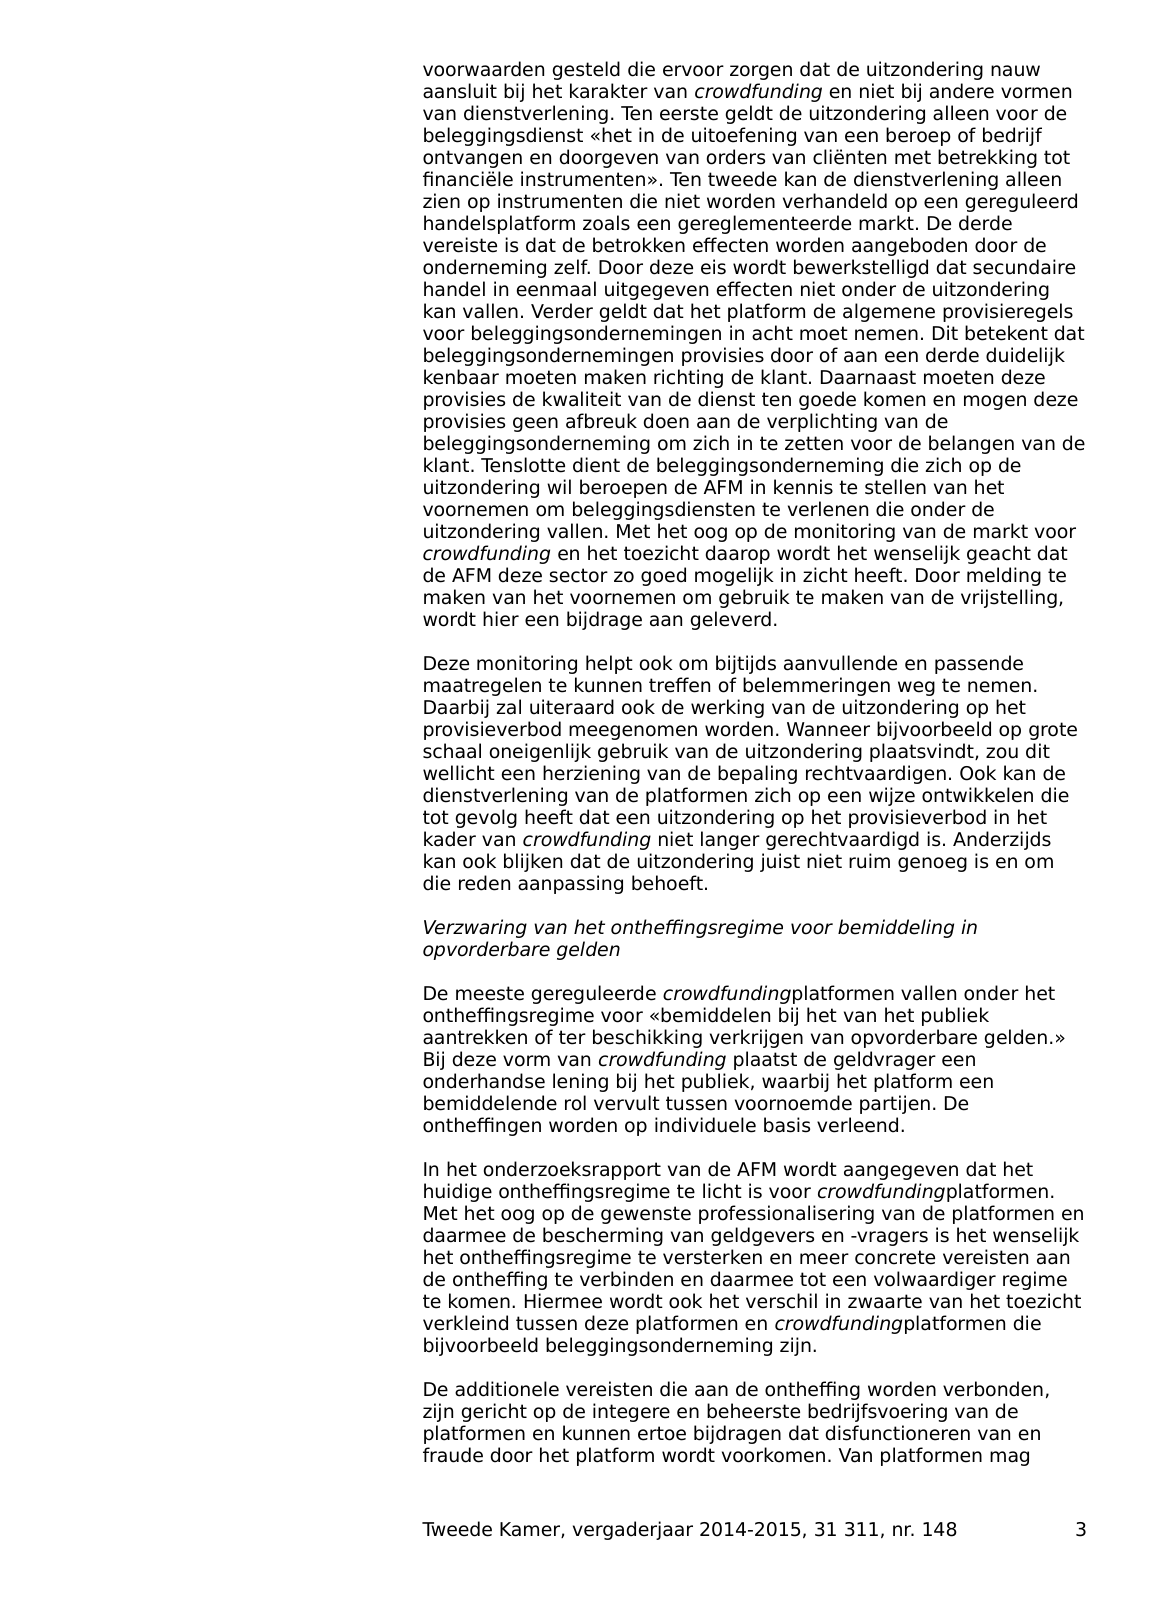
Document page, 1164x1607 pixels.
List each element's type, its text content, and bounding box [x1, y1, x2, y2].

text Deze monitoring helpt ook om bijtijds aanvullende en passende maatregelen te kunnen treffen of belemmeringen weg te nemen. Daarbij zal uiteraard ook de werking van de uitzondering op het provisieverbod meegenomen worden. Wanneer bijvoorbeeld op grote schaal oneigenlijk gebruik van de uitzondering plaatsvindt, zou dit wellicht een herziening van de bepaling rechtvaardigen. Ook kan de dienstverlening van de platformen zich op een wijze ontwikkelen die tot gevolg heeft dat een uitzondering op het provisieverbod in het kader van crowdfunding niet langer gerechtvaardigd is. Anderzijds kan ook blijken dat de uitzondering juist niet ruim genoeg is en om die reden aanpassing behoeft. [422, 653, 1087, 894]
subtitle Verzwaring van het ontheffingsregime voor bemiddeling in opvorderbare gelden [422, 917, 1087, 961]
text voorwaarden gesteld die ervoor zorgen dat de uitzondering nauw aansluit bij het karakter van crowdfunding en niet bij andere vormen van dienstverlening. Ten eerste geldt de uitzondering alleen voor de beleggingsdienst «het in de uitoefening van een beroep of bedrijf ontvangen en doorgeven van orders van cliënten met betrekking tot financiële instrumenten». Ten tweede kan de dienstverlening alleen zien op instrumenten die niet worden verhandeld op een gereguleerd handelsplatform zoals een gereglementeerde markt. De derde vereiste is dat de betrokken effecten worden aangeboden door de onderneming zelf. Door deze eis wordt bewerkstelligd dat secundaire handel in eenmaal uitgegeven effecten niet onder de uitzondering kan vallen. Verder geldt dat het platform de algemene provisieregels voor beleggingsondernemingen in acht moet nemen. Dit betekent dat beleggingsondernemingen provisies door of aan een derde duidelijk kenbaar moeten maken richting de klant. Daarnaast moeten deze provisies de kwaliteit van de dienst ten goede komen en mogen deze provisies geen afbreuk doen aan de verplichting van de beleggingsonderneming om zich in te zetten voor de belangen van de klant. Tenslotte dient de beleggingsonderneming die zich op de uitzondering wil beroepen de AFM in kennis te stellen van het voornemen om beleggingsdiensten te verlenen die onder de uitzondering vallen. Met het oog op de monitoring van de markt voor crowdfunding en het toezicht daarop wordt het wenselijk geacht dat de AFM deze sector zo goed mogelijk in zicht heeft. Door melding te maken van het voornemen om gebruik te maken van de vrijstelling, wordt hier een bijdrage aan geleverd. [422, 59, 1087, 631]
text De additionele vereisten die aan de ontheffing worden verbonden, zijn gericht op de integere en beheerste bedrijfsvoering van de platformen en kunnen ertoe bijdragen dat disfunctioneren van en fraude door het platform wordt voorkomen. Van platformen mag [422, 1379, 1087, 1467]
text In het onderzoeksrapport van de AFM wordt aangegeven dat het huidige ontheffingsregime te licht is voor crowdfundingplatformen. Met het oog op de gewenste professionalisering van de platformen en daarmee de bescherming van geldgevers en -vragers is het wenselijk het ontheffingsregime te versterken en meer concrete vereisten aan de ontheffing te verbinden en daarmee tot een volwaardiger regime te komen. Hiermee wordt ook het verschil in zwaarte van het toezicht verkleind tussen deze platformen en crowdfundingplatformen die bijvoorbeeld beleggingsonderneming zijn. [422, 1159, 1087, 1357]
text De meeste gereguleerde crowdfundingplatformen vallen onder het ontheffingsregime voor «bemiddelen bij het van het publiek aantrekken of ter beschikking verkrijgen van opvorderbare gelden.» Bij deze vorm van crowdfunding plaatst de geldvrager een onderhandse lening bij het publiek, waarbij het platform een bemiddelende rol vervult tussen voornoemde partijen. De ontheffingen worden op individuele basis verleend. [422, 983, 1087, 1137]
